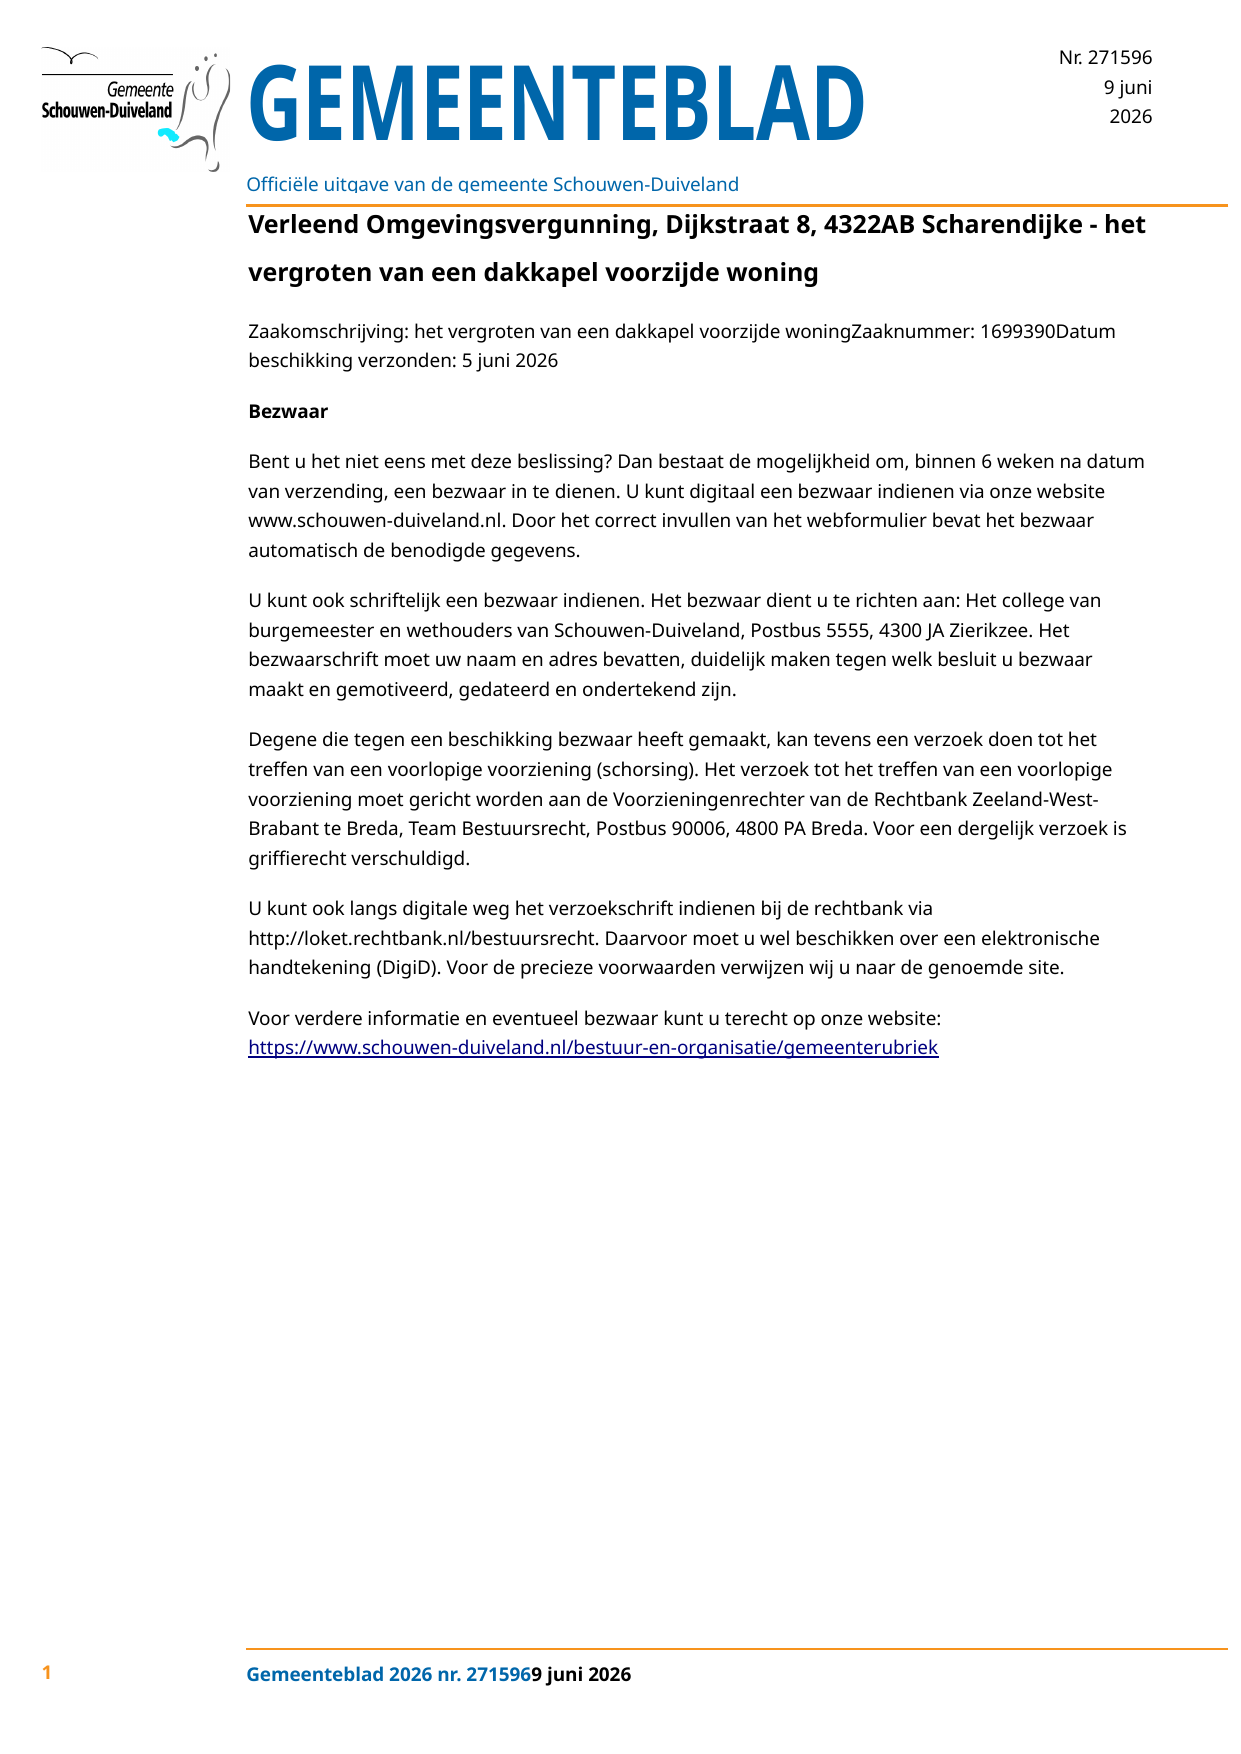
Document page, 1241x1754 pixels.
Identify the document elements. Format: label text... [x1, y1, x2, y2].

text Bezwaar [248, 398, 1152, 424]
text Verleend Omgevingsvergunning, Dijkstraat 8, 4322AB Scharendijke - het vergroten van een dakkapel voorzijde woning [248, 207, 1152, 288]
picture [41, 47, 231, 172]
text Zaakomschrijving: het vergroten van een dakkapel voorzijde woningZaaknummer: 1699390Datum beschikking verzonden: 5 juni 2026 [248, 318, 1152, 373]
text Bent u het niet eens met deze beslissing? Dan bestaat de mogelijkheid om, binnen 6 weken na datum van verzending, een bezwaar in te dienen. U kunt digitaal een bezwaar indienen via onze website www.schouwen-duiveland.nl. Door het correct invullen van het webformulier bevat het bezwaar automatisch de benodigde gegevens. [248, 448, 1152, 563]
text Degene die tegen een beschikking bezwaar heeft gemaakt, kan tevens een verzoek doen tot het treffen van een voorlopige voorziening (schorsing). Het verzoek tot het treffen van een voorlopige voorziening moet gericht worden aan de Voorzieningenrechter van de Rechtbank Zeeland-West-Brabant te Breda, Team Bestuursrecht, Postbus 90006, 4800 PA Breda. Voor een dergelijk verzoek is griffierecht verschuldigd. [248, 727, 1152, 871]
text U kunt ook schriftelijk een bezwaar indienen. Het bezwaar dient u te richten aan: Het college van burgemeester en wethouders van Schouwen-Duiveland, Postbus 5555, 4300 JA Zierikzee. Het bezwaarschrift moet uw naam en adres bevatten, duidelijk maken tegen welk besluit u bezwaar maakt en gemotiveerd, gedateerd en ondertekend zijn. [248, 587, 1152, 702]
text U kunt ook langs digitale weg het verzoekschrift indienen bij de rechtbank via http://loket.rechtbank.nl/bestuursrecht. Daarvoor moet u wel beschikken over een elektronische handtekening (DigiD). Voor de precieze voorwaarden verwijzen wij u naar de genoemde site. [248, 895, 1152, 980]
text Voor verdere informatie en eventueel bezwaar kunt u terecht op onze website: https://www.schouwen-duiveland.nl/bestuur-en-organisatie/gemeenterubriek [248, 1005, 1152, 1060]
